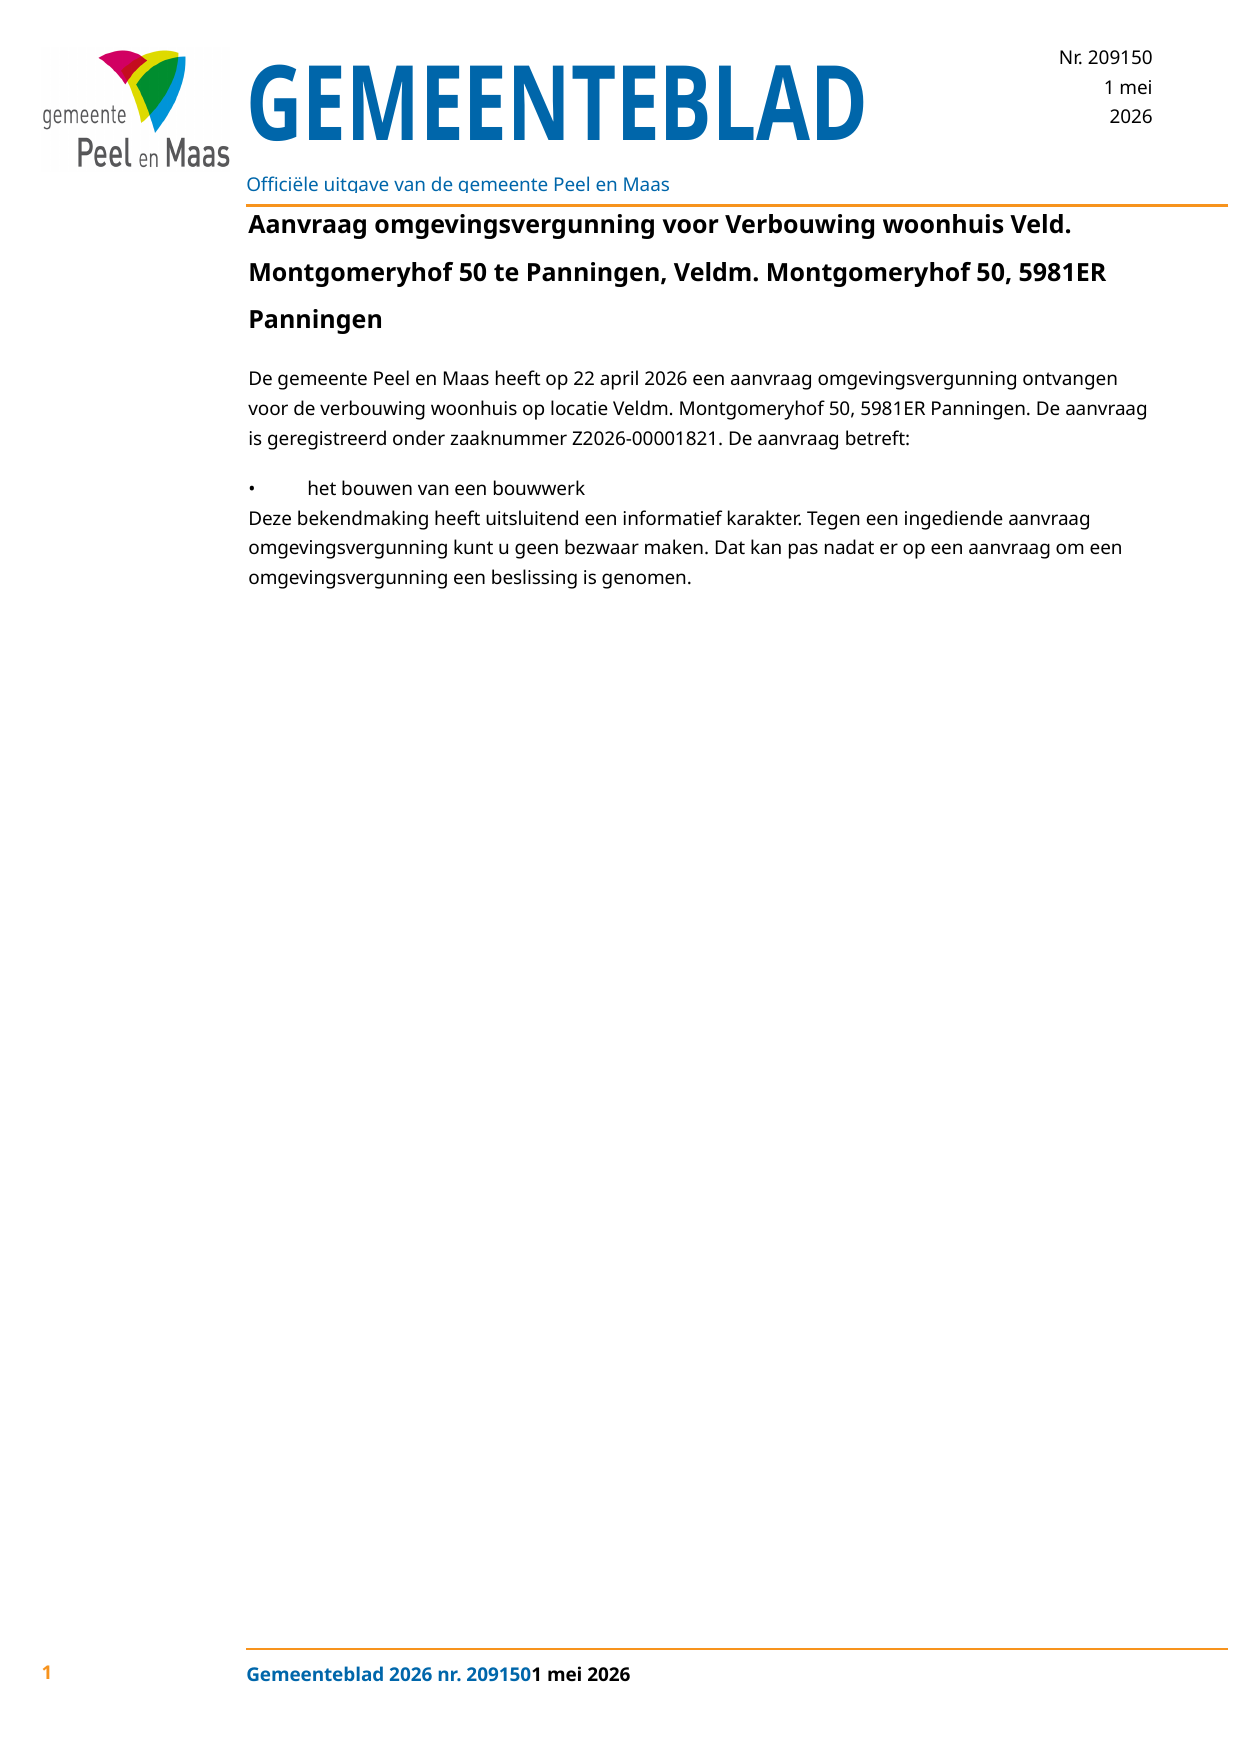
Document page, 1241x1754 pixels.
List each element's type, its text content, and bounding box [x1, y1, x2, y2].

text De gemeente Peel en Maas heeft op 22 april 2026 een aanvraag omgevingsvergunning ontvangen voor de verbouwing woonhuis op locatie Veldm. Montgomeryhof 50, 5981ER Panningen. De aanvraag is geregistreerd onder zaaknummer Z2026-00001821. De aanvraag betreft: [248, 366, 1152, 450]
text Deze bekendmaking heeft uitsluitend een informatief karakter. Tegen een ingediende aanvraag omgevingsvergunning kunt u geen bezwaar maken. Dat kan pas nadat er op een aanvraag om een omgevingsvergunning een beslissing is genomen. [248, 505, 1152, 589]
picture [41, 47, 231, 172]
list het bouwen van een bouwwerk [248, 475, 1152, 501]
text Aanvraag omgevingsvergunning voor Verbouwing woonhuis Veld. Montgomeryhof 50 te Panningen, Veldm. Montgomeryhof 50, 5981ER Panningen [248, 207, 1152, 336]
